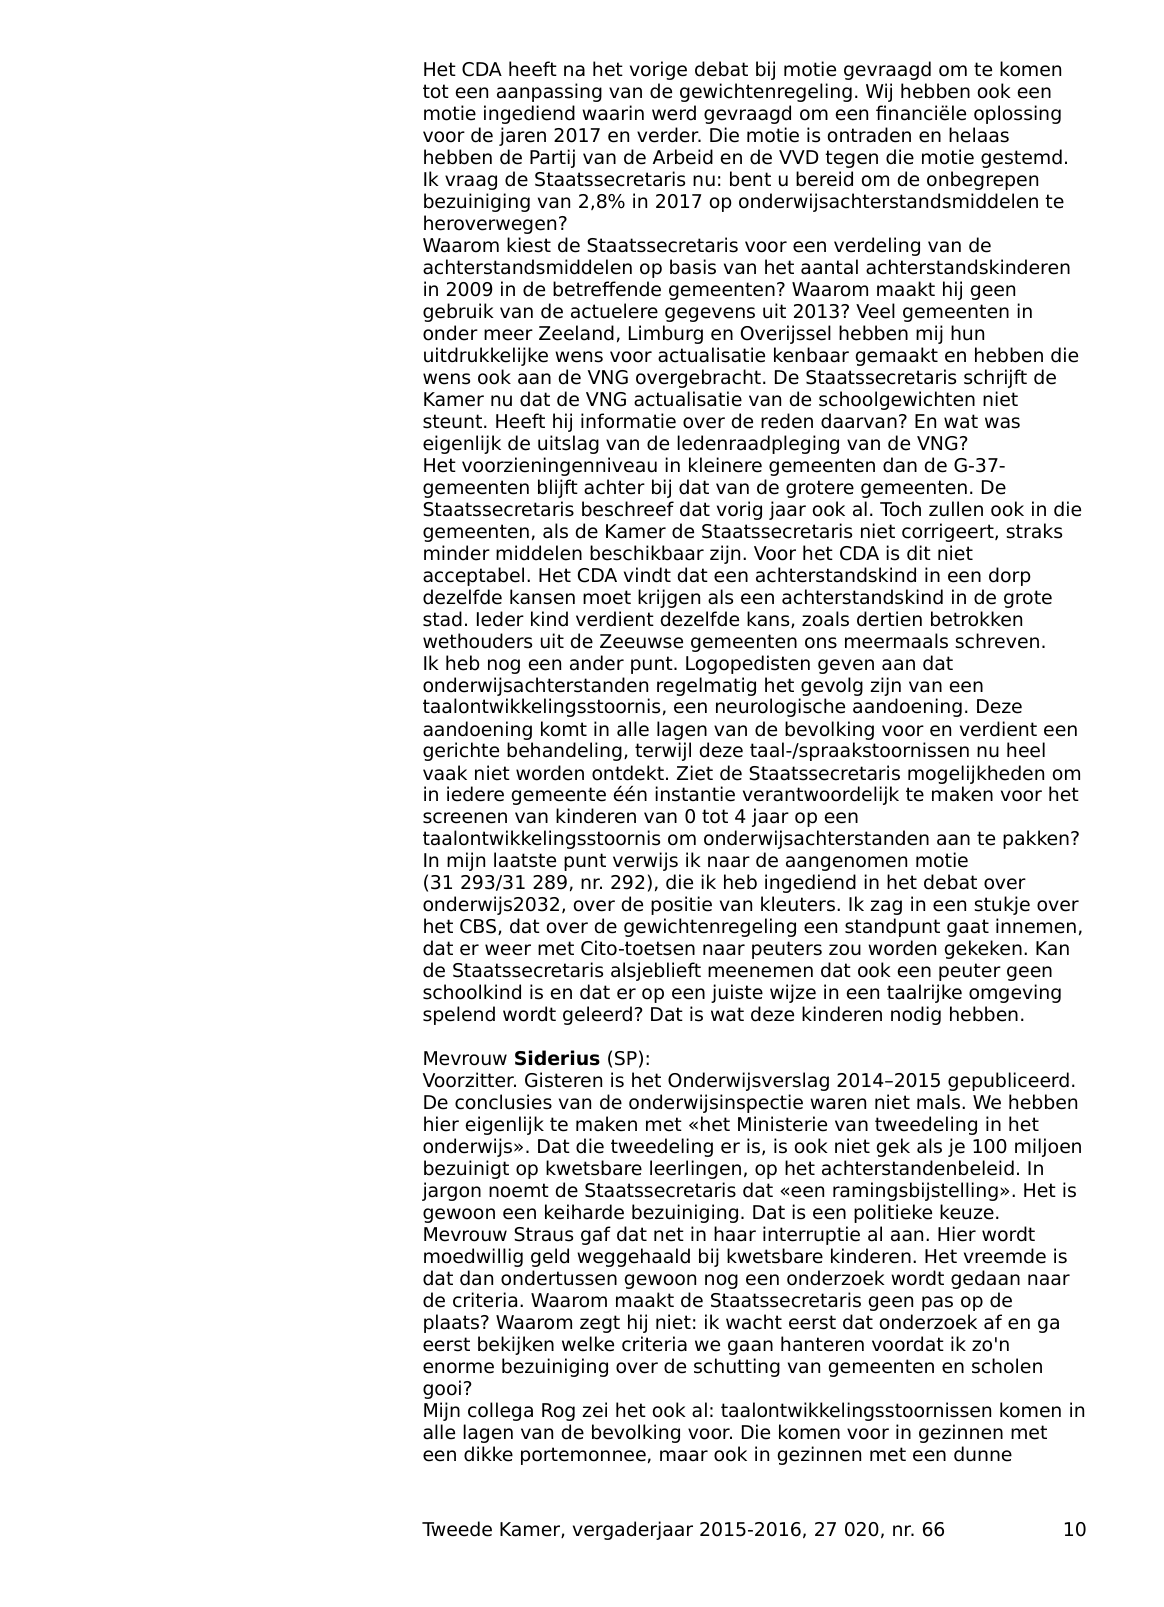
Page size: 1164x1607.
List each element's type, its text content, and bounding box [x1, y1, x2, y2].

text Het voorzieningenniveau in kleinere gemeenten dan de G-37-gemeenten blijft achter bij dat van de grotere gemeenten. De Staatssecretaris beschreef dat vorig jaar ook al. Toch zullen ook in die gemeenten, als de Kamer de Staatssecretaris niet corrigeert, straks minder middelen beschikbaar zijn. Voor het CDA is dit niet acceptabel. Het CDA vindt dat een achterstandskind in een dorp dezelfde kansen moet krijgen als een achterstandskind in de grote stad. Ieder kind verdient dezelfde kans, zoals dertien betrokken wethouders uit de Zeeuwse gemeenten ons meermaals schreven. [422, 455, 1087, 652]
text Het CDA heeft na het vorige debat bij motie gevraagd om te komen tot een aanpassing van de gewichtenregeling. Wij hebben ook een motie ingediend waarin werd gevraagd om een financiële oplossing voor de jaren 2017 en verder. Die motie is ontraden en helaas hebben de Partij van de Arbeid en de VVD tegen die motie gestemd. Ik vraag de Staatssecretaris nu: bent u bereid om de onbegrepen bezuiniging van 2,8% in 2017 op onderwijsachterstandsmiddelen te heroverwegen? [422, 59, 1087, 235]
text Waarom kiest de Staatssecretaris voor een verdeling van de achterstandsmiddelen op basis van het aantal achterstandskinderen in 2009 in de betreffende gemeenten? Waarom maakt hij geen gebruik van de actuelere gegevens uit 2013? Veel gemeenten in onder meer Zeeland, Limburg en Overijssel hebben mij hun uitdrukkelijke wens voor actualisatie kenbaar gemaakt en hebben die wens ook aan de VNG overgebracht. De Staatssecretaris schrijft de Kamer nu dat de VNG actualisatie van de schoolgewichten niet steunt. Heeft hij informatie over de reden daarvan? En wat was eigenlijk de uitslag van de ledenraadpleging van de VNG? [422, 235, 1087, 455]
text Mevrouw Siderius (SP): [422, 1048, 1087, 1070]
text Voorzitter. Gisteren is het Onderwijsverslag 2014–2015 gepubliceerd. De conclusies van de onderwijsinspectie waren niet mals. We hebben hier eigenlijk te maken met «het Ministerie van tweedeling in het onderwijs». Dat die tweedeling er is, is ook niet gek als je 100 miljoen bezuinigt op kwetsbare leerlingen, op het achterstandenbeleid. In jargon noemt de Staatssecretaris dat «een ramingsbijstelling». Het is gewoon een keiharde bezuiniging. Dat is een politieke keuze. Mevrouw Straus gaf dat net in haar interruptie al aan. Hier wordt moedwillig geld weggehaald bij kwetsbare kinderen. Het vreemde is dat dan ondertussen gewoon nog een onderzoek wordt gedaan naar de criteria. Waarom maakt de Staatssecretaris geen pas op de plaats? Waarom zegt hij niet: ik wacht eerst dat onderzoek af en ga eerst bekijken welke criteria we gaan hanteren voordat ik zo'n enorme bezuiniging over de schutting van gemeenten en scholen gooi? [422, 1070, 1087, 1400]
text Ik heb nog een ander punt. Logopedisten geven aan dat onderwijsachterstanden regelmatig het gevolg zijn van een taalontwikkelingsstoornis, een neurologische aandoening. Deze aandoening komt in alle lagen van de bevolking voor en verdient een gerichte behandeling, terwijl deze taal-/spraakstoornissen nu heel vaak niet worden ontdekt. Ziet de Staatssecretaris mogelijkheden om in iedere gemeente één instantie verantwoordelijk te maken voor het screenen van kinderen van 0 tot 4 jaar op een taalontwikkelingsstoornis om onderwijsachterstanden aan te pakken? [422, 652, 1087, 850]
text In mijn laatste punt verwijs ik naar de aangenomen motie (31 293/31 289, nr. 292), die ik heb ingediend in het debat over onderwijs2032, over de positie van kleuters. Ik zag in een stukje over het CBS, dat over de gewichtenregeling een standpunt gaat innemen, dat er weer met Cito-toetsen naar peuters zou worden gekeken. Kan de Staatssecretaris alsjeblieft meenemen dat ook een peuter geen schoolkind is en dat er op een juiste wijze in een taalrijke omgeving spelend wordt geleerd? Dat is wat deze kinderen nodig hebben. [422, 850, 1087, 1026]
text Mijn collega Rog zei het ook al: taalontwikkelingsstoornissen komen in alle lagen van de bevolking voor. Die komen voor in gezinnen met een dikke portemonnee, maar ook in gezinnen met een dunne [422, 1400, 1087, 1466]
